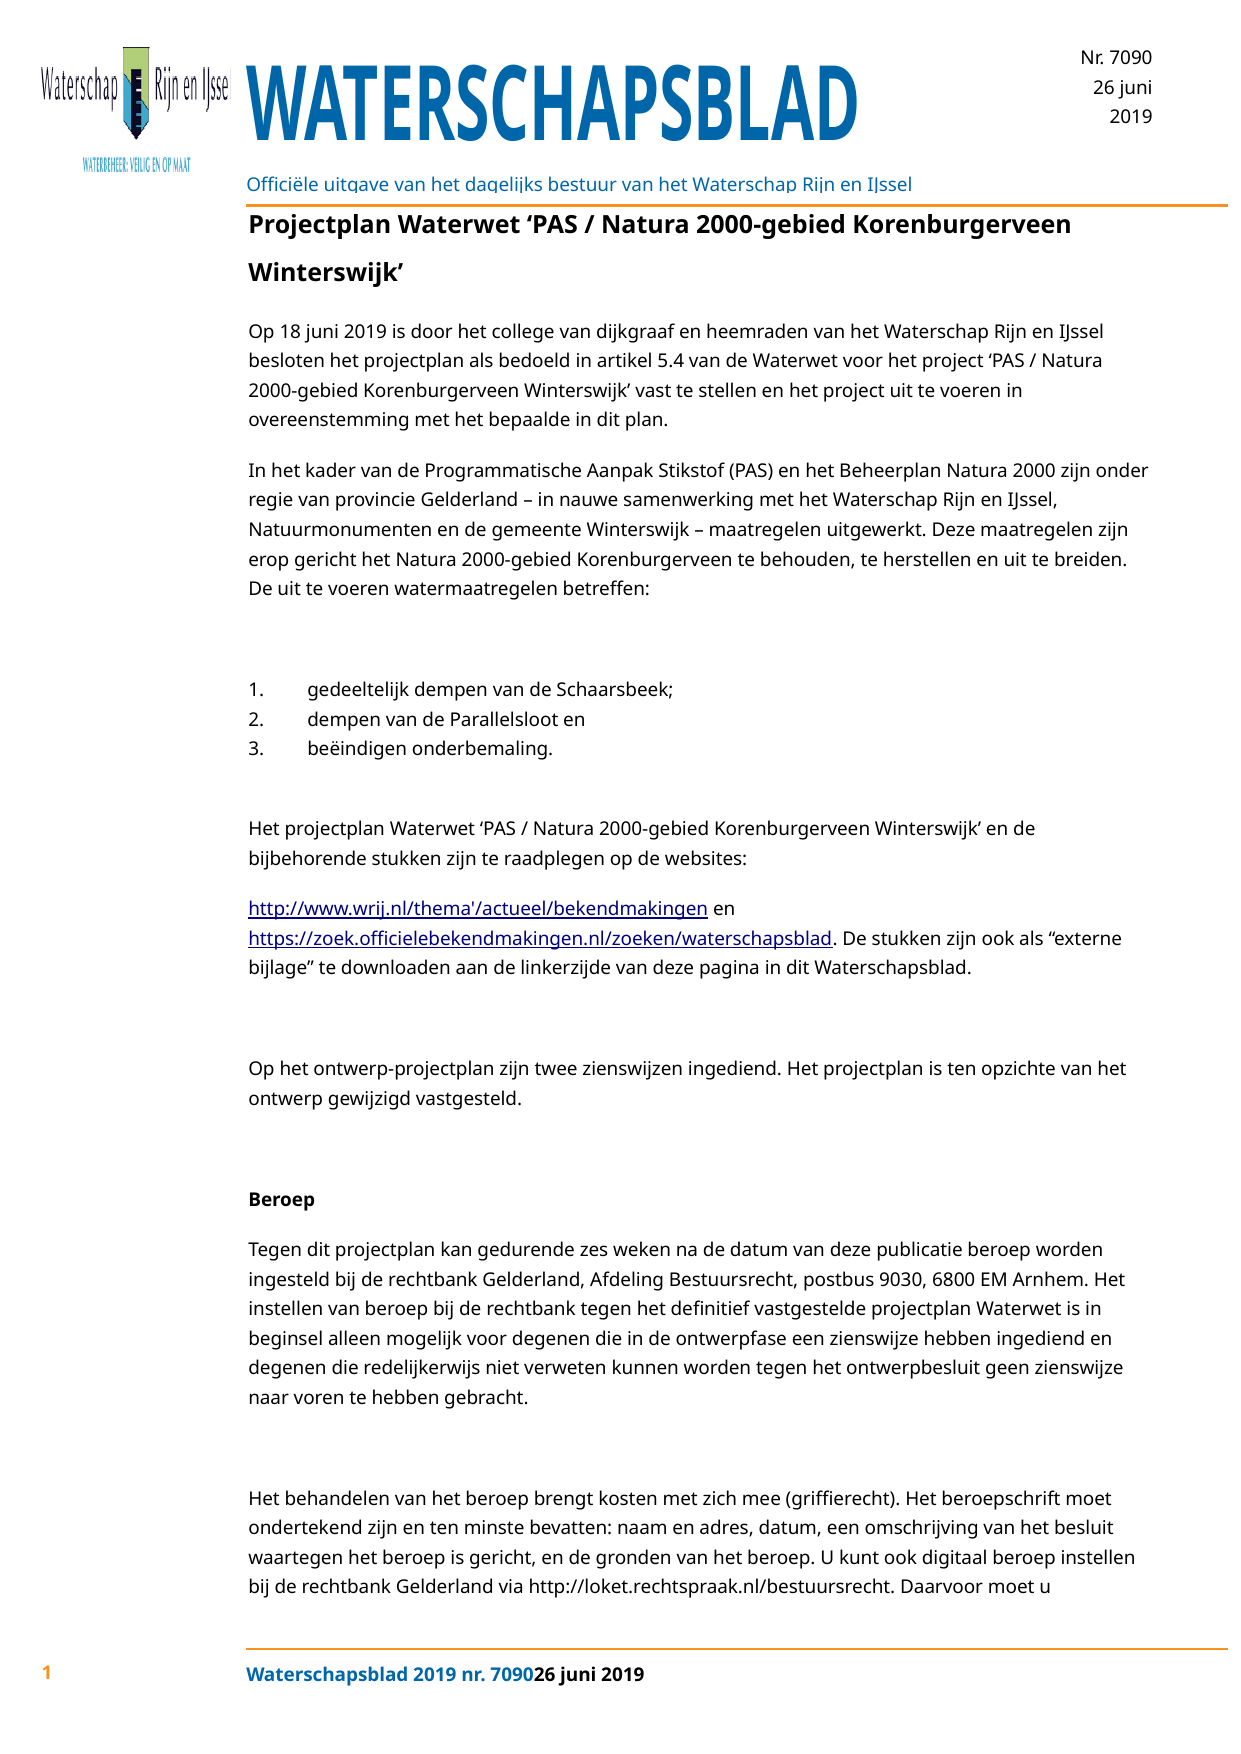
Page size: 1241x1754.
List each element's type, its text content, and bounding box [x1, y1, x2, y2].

text Tegen dit projectplan kan gedurende zes weken na de datum van deze publicatie beroep worden ingesteld bij de rechtbank Gelderland, Afdeling Bestuursrecht, postbus 9030, 6800 EM Arnhem. Het instellen van beroep bij de rechtbank tegen het definitief vastgestelde projectplan Waterwet is in beginsel alleen mogelijk voor degenen die in de ontwerpfase een zienswijze hebben ingediend en degenen die redelijkerwijs niet verweten kunnen worden tegen het ontwerpbesluit geen zienswijze naar voren te hebben gebracht. [248, 1236, 1152, 1410]
text Op 18 juni 2019 is door het college van dijkgraaf en heemraden van het Waterschap Rijn en IJssel besloten het projectplan als bedoeld in artikel 5.4 van de Waterwet voor het project ‘PAS / Natura 2000-gebied Korenburgerveen Winterswijk’ vast te stellen en het project uit te voeren in overeenstemming met het bepaalde in dit plan. [248, 318, 1152, 432]
text Het projectplan Waterwet ‘PAS / Natura 2000-gebied Korenburgerveen Winterswijk’ en de bijbehorende stukken zijn te raadplegen op de websites: [248, 815, 1152, 871]
list dempen van de Parallelsloot en [248, 706, 1152, 732]
text Het behandelen van het beroep brengt kosten met zich mee (griffierecht). Het beroepschrift moet ondertekend zijn en ten minste bevatten: naam en adres, datum, een omschrijving van het besluit waartegen het beroep is gericht, en de gronden van het beroep. U kunt ook digitaal beroep instellen bij de rechtbank Gelderland via http://loket.rechtspraak.nl/bestuursrecht. Daarvoor moet u [248, 1485, 1152, 1599]
text Op het ontwerp-projectplan zijn twee zienswijzen ingediend. Het projectplan is ten opzichte van het ontwerp gewijzigd vastgesteld. [248, 1055, 1152, 1111]
text In het kader van de Programmatische Aanpak Stikstof (PAS) en het Beheerplan Natura 2000 zijn onder regie van provincie Gelderland – in nauwe samenwerking met het Waterschap Rijn en IJssel, Natuurmonumenten en de gemeente Winterswijk – maatregelen uitgewerkt. Deze maatregelen zijn erop gericht het Natura 2000-gebied Korenburgerveen te behouden, te herstellen en uit te breiden. De uit te voeren watermaatregelen betreffen: [248, 457, 1152, 601]
text Projectplan Waterwet ‘PAS / Natura 2000-gebied Korenburgerveen Winterswijk’ [248, 207, 1152, 288]
text Beroep [248, 1186, 1152, 1212]
list beëindigen onderbemaling. [248, 735, 1152, 761]
text http://www.wrij.nl/thema'/actueel/bekendmakingen en https://zoek.officielebekendmakingen.nl/zoeken/waterschapsblad. De stukken zijn ook als “externe bijlage” te downloaden aan de linkerzijde van deze pagina in dit Waterschapsblad. [248, 895, 1152, 980]
list gedeeltelijk dempen van de Schaarsbeek; [248, 676, 1152, 702]
picture [41, 47, 231, 172]
